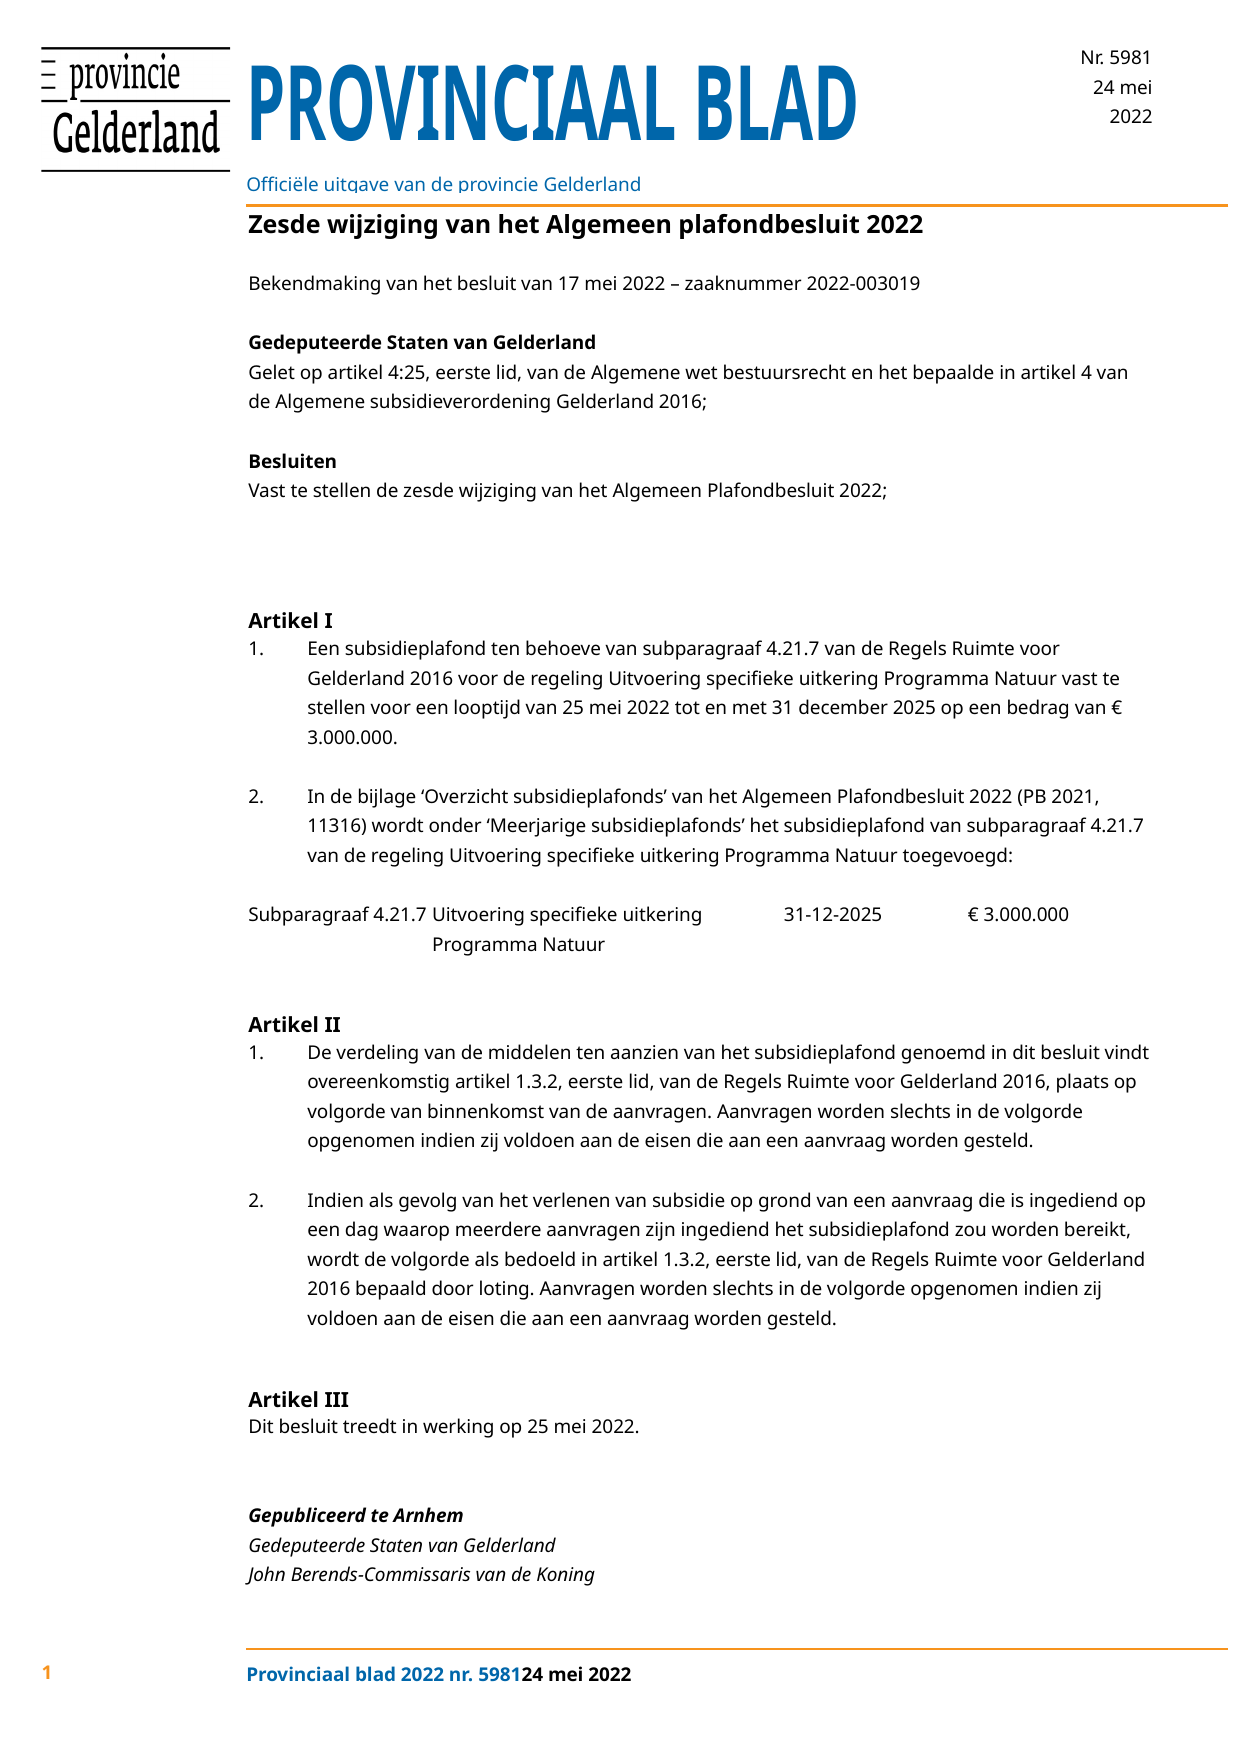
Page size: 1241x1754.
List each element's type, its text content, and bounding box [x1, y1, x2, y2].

table_header 31-12-2025 [784, 901, 968, 957]
text Dit besluit treedt in werking op 25 mei 2022. [248, 1413, 1152, 1439]
table_header Uitvoering specifieke uitkering Programma Natuur [432, 901, 784, 957]
text Vast te stellen de zesde wijziging van het Algemeen Plafondbesluit 2022; [248, 477, 1152, 503]
text Artikel II [248, 1010, 1152, 1039]
table_header Subparagraaf 4.21.7 [248, 901, 432, 957]
text de Algemene subsidieverordening Gelderland 2016; [248, 389, 1152, 414]
list In de bijlage ‘Overzicht subsidieplafonds’ van het Algemeen Plafondbesluit 2022 (PB 2021, 11316) wordt onder ‘Meerjarige subsidieplafonds’ het subsidieplafond van subparagraaf 4.21.7 van de regeling Uitvoering specifieke uitkering Programma Natuur toegevoegd: [248, 783, 1152, 868]
text Gedeputeerde Staten van Gelderland [248, 1532, 1152, 1558]
table_header € 3.000.000 [968, 901, 1152, 957]
text Gepubliceerd te Arnhem [248, 1502, 1152, 1528]
text Gedeputeerde Staten van Gelderland [248, 329, 1152, 355]
list Indien als gevolg van het verlenen van subsidie op grond van een aanvraag die is ingediend op een dag waarop meerdere aanvragen zijn ingediend het subsidieplafond zou worden bereikt, wordt de volgorde als bedoeld in artikel 1.3.2, eerste lid, van de Regels Ruimte voor Gelderland 2016 bepaald door loting. Aanvragen worden slechts in de volgorde opgenomen indien zij voldoen aan de eisen die aan een aanvraag worden gesteld. [248, 1187, 1152, 1331]
text Artikel III [248, 1385, 1152, 1413]
text Bekendmaking van het besluit van 17 mei 2022 – zaaknummer 2022-003019 [248, 270, 1152, 296]
list De verdeling van de middelen ten aanzien van het subsidieplafond genoemd in dit besluit vindt overeenkomstig artikel 1.3.2, eerste lid, van de Regels Ruimte voor Gelderland 2016, plaats op volgorde van binnenkomst van de aanvragen. Aanvragen worden slechts in de volgorde opgenomen indien zij voldoen aan de eisen die aan een aanvraag worden gesteld. [248, 1039, 1152, 1153]
picture [41, 47, 231, 172]
text Gelet op artikel 4:25, eerste lid, van de Algemene wet bestuursrecht en het bepaalde in artikel 4 van [248, 359, 1152, 385]
text John Berends-Commissaris van de Koning [248, 1561, 1152, 1587]
text Besluiten [248, 448, 1152, 473]
text Artikel I [248, 607, 1152, 635]
text Zesde wijziging van het Algemeen plafondbesluit 2022 [248, 207, 1152, 241]
list Een subsidieplafond ten behoeve van subparagraaf 4.21.7 van de Regels Ruimte voor Gelderland 2016 voor de regeling Uitvoering specifieke uitkering Programma Natuur vast te stellen voor een looptijd van 25 mei 2022 tot en met 31 december 2025 op een bedrag van € 3.000.000. [248, 635, 1152, 749]
